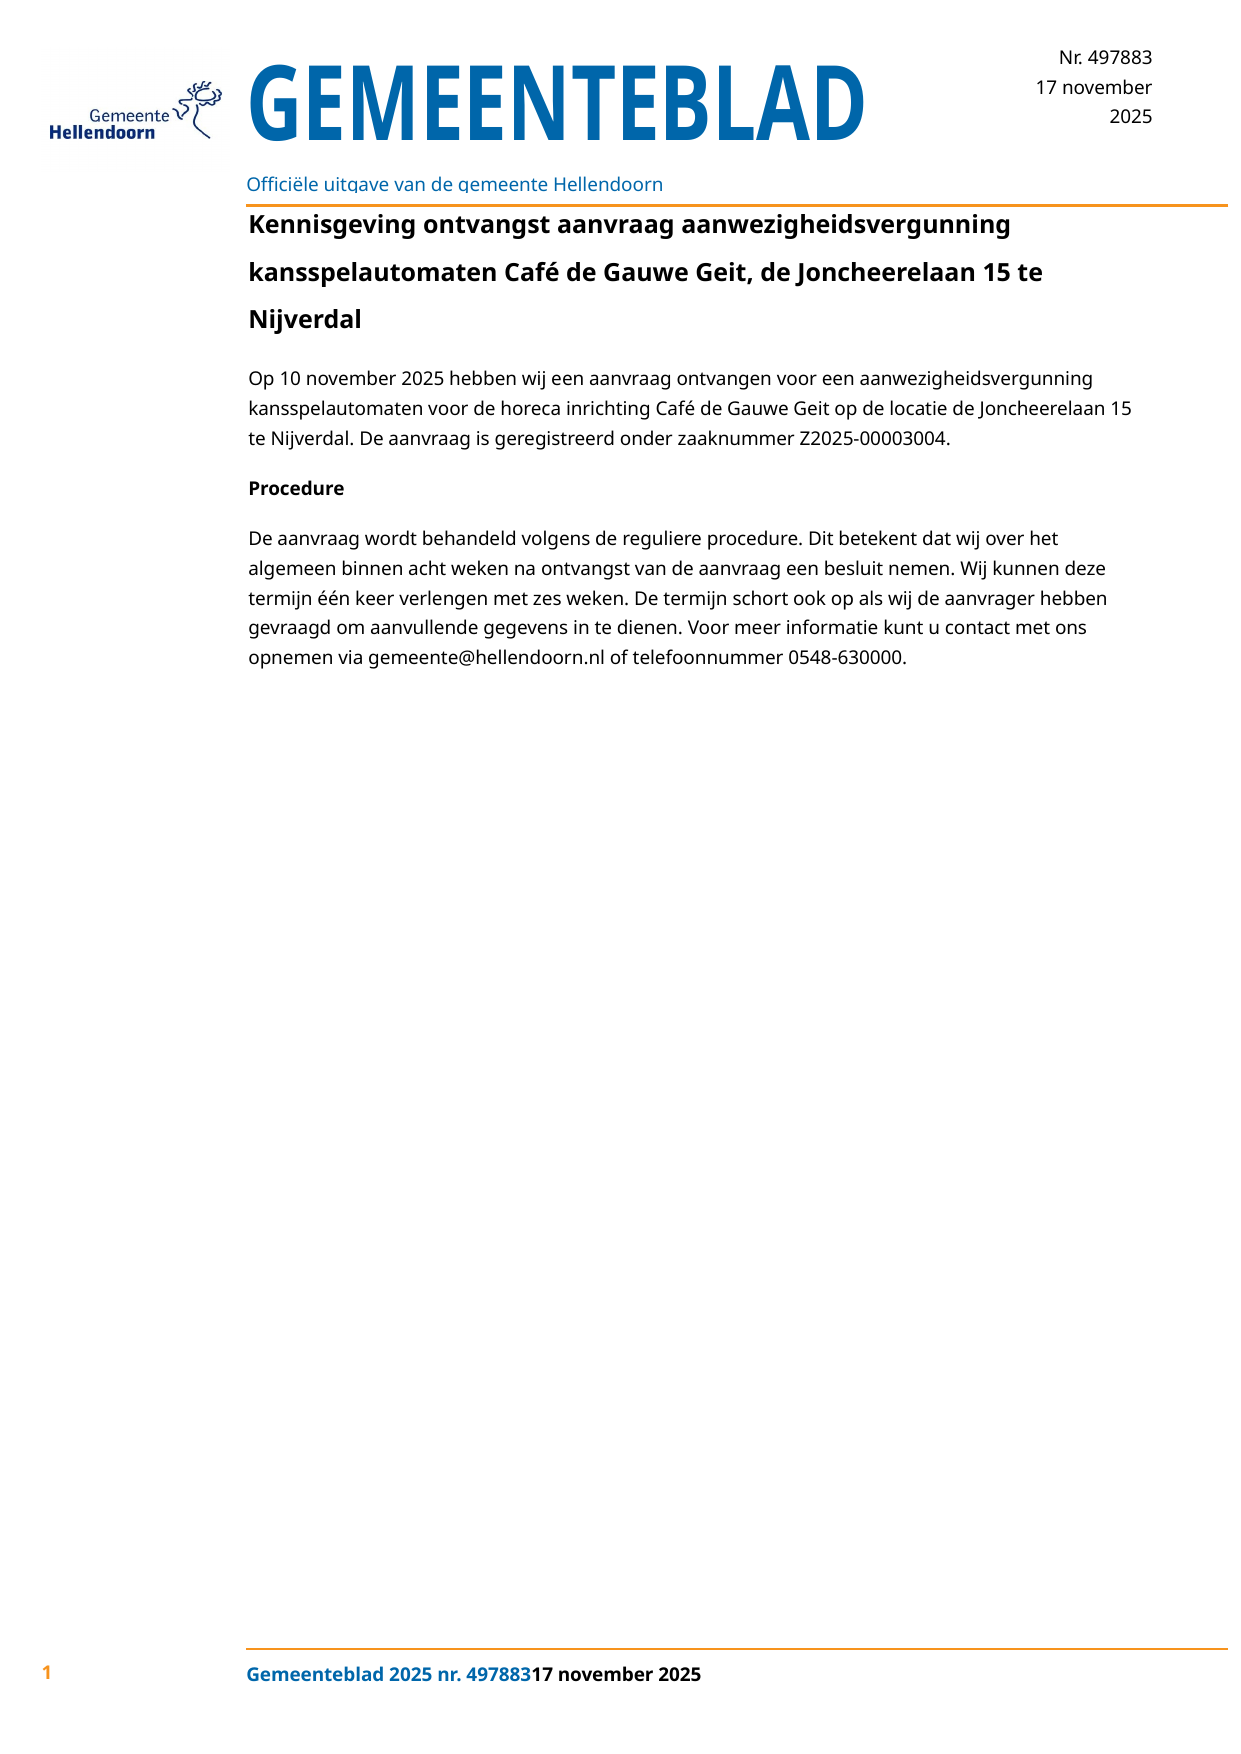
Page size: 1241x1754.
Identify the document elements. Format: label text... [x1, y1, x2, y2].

picture [41, 47, 231, 172]
text Op 10 november 2025 hebben wij een aanvraag ontvangen voor een aanwezigheidsvergunning kansspelautomaten voor de horeca inrichting Café de Gauwe Geit op de locatie de Joncheerelaan 15 te Nijverdal. De aanvraag is geregistreerd onder zaaknummer Z2025-00003004. [248, 366, 1152, 450]
text Kennisgeving ontvangst aanvraag aanwezigheidsvergunning kansspelautomaten Café de Gauwe Geit, de Joncheerelaan 15 te Nijverdal [248, 207, 1152, 336]
text Procedure [248, 475, 1152, 501]
text De aanvraag wordt behandeld volgens de reguliere procedure. Dit betekent dat wij over het algemeen binnen acht weken na ontvangst van de aanvraag een besluit nemen. Wij kunnen deze termijn één keer verlengen met zes weken. De termijn schort ook op als wij de aanvrager hebben gevraagd om aanvullende gegevens in te dienen. Voor meer informatie kunt u contact met ons opnemen via gemeente@hellendoorn.nl of telefoonnummer 0548-630000. [248, 526, 1152, 669]
